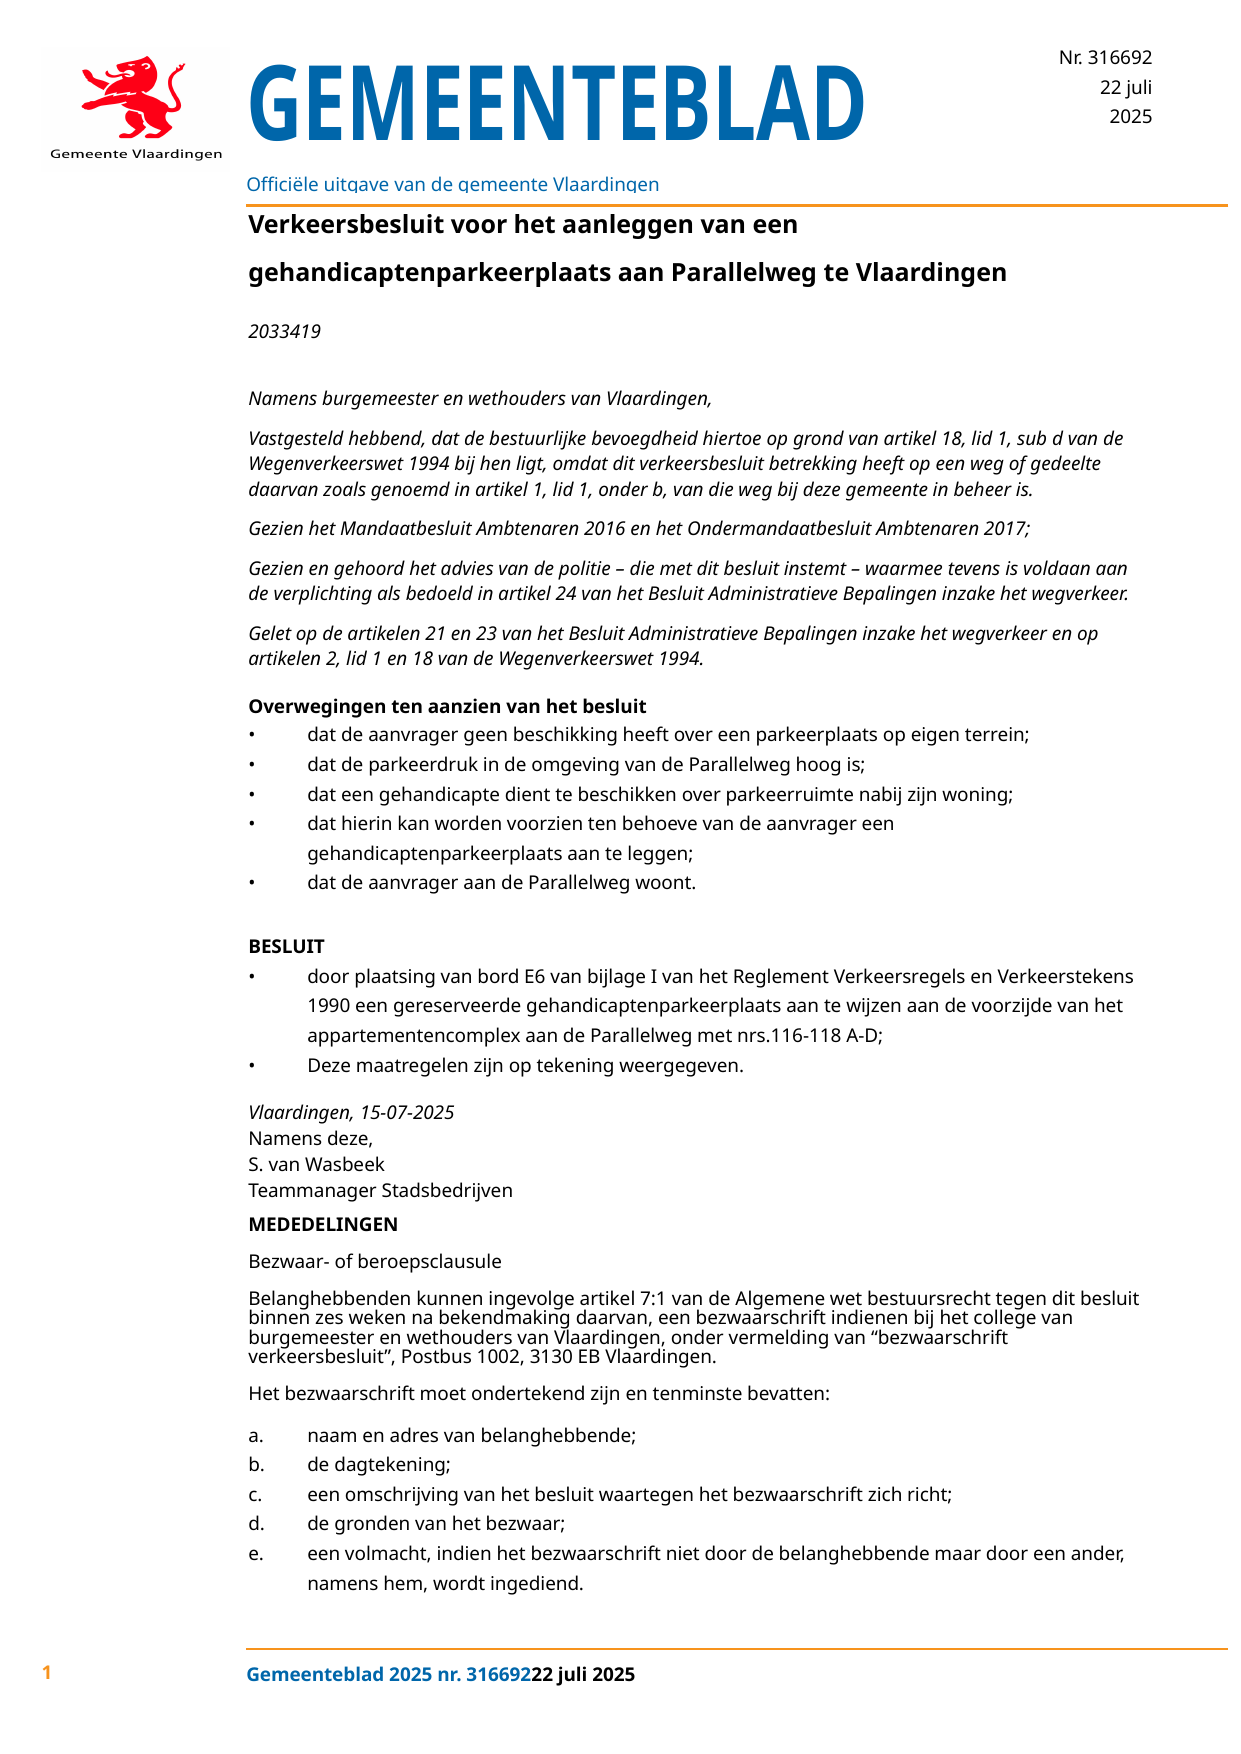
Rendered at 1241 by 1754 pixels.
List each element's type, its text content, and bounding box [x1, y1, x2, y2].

text Het bezwaarschrift moet ondertekend zijn en tenminste bevatten: [248, 1385, 1152, 1404]
text Gelet op de artikelen 21 en 23 van het Besluit Administratieve Bepalingen inzake het wegverkeer en op artikelen 2, lid 1 en 18 van de Wegenverkeerswet 1994. [248, 620, 1152, 671]
list dat de parkeerdruk in de omgeving van de Parallelweg hoog is; [248, 751, 1152, 777]
list een volmacht, indien het bezwaarschrift niet door de belanghebbende maar door een ander, namens hem, wordt ingediend. [248, 1540, 1152, 1596]
list Deze maatregelen zijn op tekening weergegeven. [248, 1052, 1152, 1077]
text Vastgesteld hebbend, dat de bestuurlijke bevoegdheid hiertoe op grond van artikel 18, lid 1, sub d van de Wegenverkeerswet 1994 bij hen ligt, omdat dit verkeersbesluit betrekking heeft op een weg of gedeelte daarvan zoals genoemd in artikel 1, lid 1, onder b, van die weg bij deze gemeente in beheer is. [248, 425, 1152, 502]
text S. van Wasbeek [248, 1151, 1152, 1177]
text BESLUIT [248, 933, 1152, 959]
list naam en adres van belanghebbende; [248, 1422, 1152, 1448]
list dat hierin kan worden voorzien ten behoeve van de aanvrager een gehandicaptenparkeerplaats aan te leggen; [248, 810, 1152, 866]
list de gronden van het bezwaar; [248, 1511, 1152, 1536]
list dat de aanvrager aan de Parallelweg woont. [248, 869, 1152, 895]
text Overwegingen ten aanzien van het besluit [248, 693, 1152, 719]
text Namens deze, [248, 1125, 1152, 1151]
list door plaatsing van bord E6 van bijlage I van het Reglement Verkeersregels en Verkeerstekens 1990 een gereserveerde gehandicaptenparkeerplaats aan te wijzen aan de voorzijde van het appartementencomplex aan de Parallelweg met nrs.116-118 A-D; [248, 963, 1152, 1048]
text Namens burgemeester en wethouders van Vlaardingen, [248, 386, 1152, 411]
list een omschrijving van het besluit waartegen het bezwaarschrift zich richt; [248, 1481, 1152, 1507]
text Vlaardingen, 15-07-2025 [248, 1099, 1152, 1125]
picture [41, 47, 231, 172]
text 2033419 [248, 318, 1152, 344]
text Verkeersbesluit voor het aanleggen van een gehandicaptenparkeerplaats aan Parallelweg te Vlaardingen [248, 207, 1152, 288]
text Gezien het Mandaatbesluit Ambtenaren 2016 en het Ondermandaatbesluit Ambtenaren 2017; [248, 516, 1152, 541]
text Teammanager Stadsbedrijven [248, 1177, 1152, 1202]
text Gezien en gehoord het advies van de politie – die met dit besluit instemt – waarmee tevens is voldaan aan de verplichting als bedoeld in artikel 24 van het Besluit Administratieve Bepalingen inzake het wegverkeer. [248, 555, 1152, 606]
list dat een gehandicapte dient te beschikken over parkeerruimte nabij zijn woning; [248, 781, 1152, 806]
text Bezwaar- of beroepsclausule [248, 1253, 1152, 1272]
list de dagtekening; [248, 1451, 1152, 1477]
list dat de aanvrager geen beschikking heeft over een parkeerplaats op eigen terrein; [248, 722, 1152, 747]
text MEDEDELINGEN [248, 1216, 1152, 1235]
text Belanghebbenden kunnen ingevolge artikel 7:1 van de Algemene wet bestuursrecht tegen dit besluit binnen zes weken na bekendmaking daarvan, een bezwaarschrift indienen bij het college van burgemeester en wethouders van Vlaardingen, onder vermelding van “bezwaarschrift verkeersbesluit”, Postbus 1002, 3130 EB Vlaardingen. [248, 1290, 1152, 1367]
